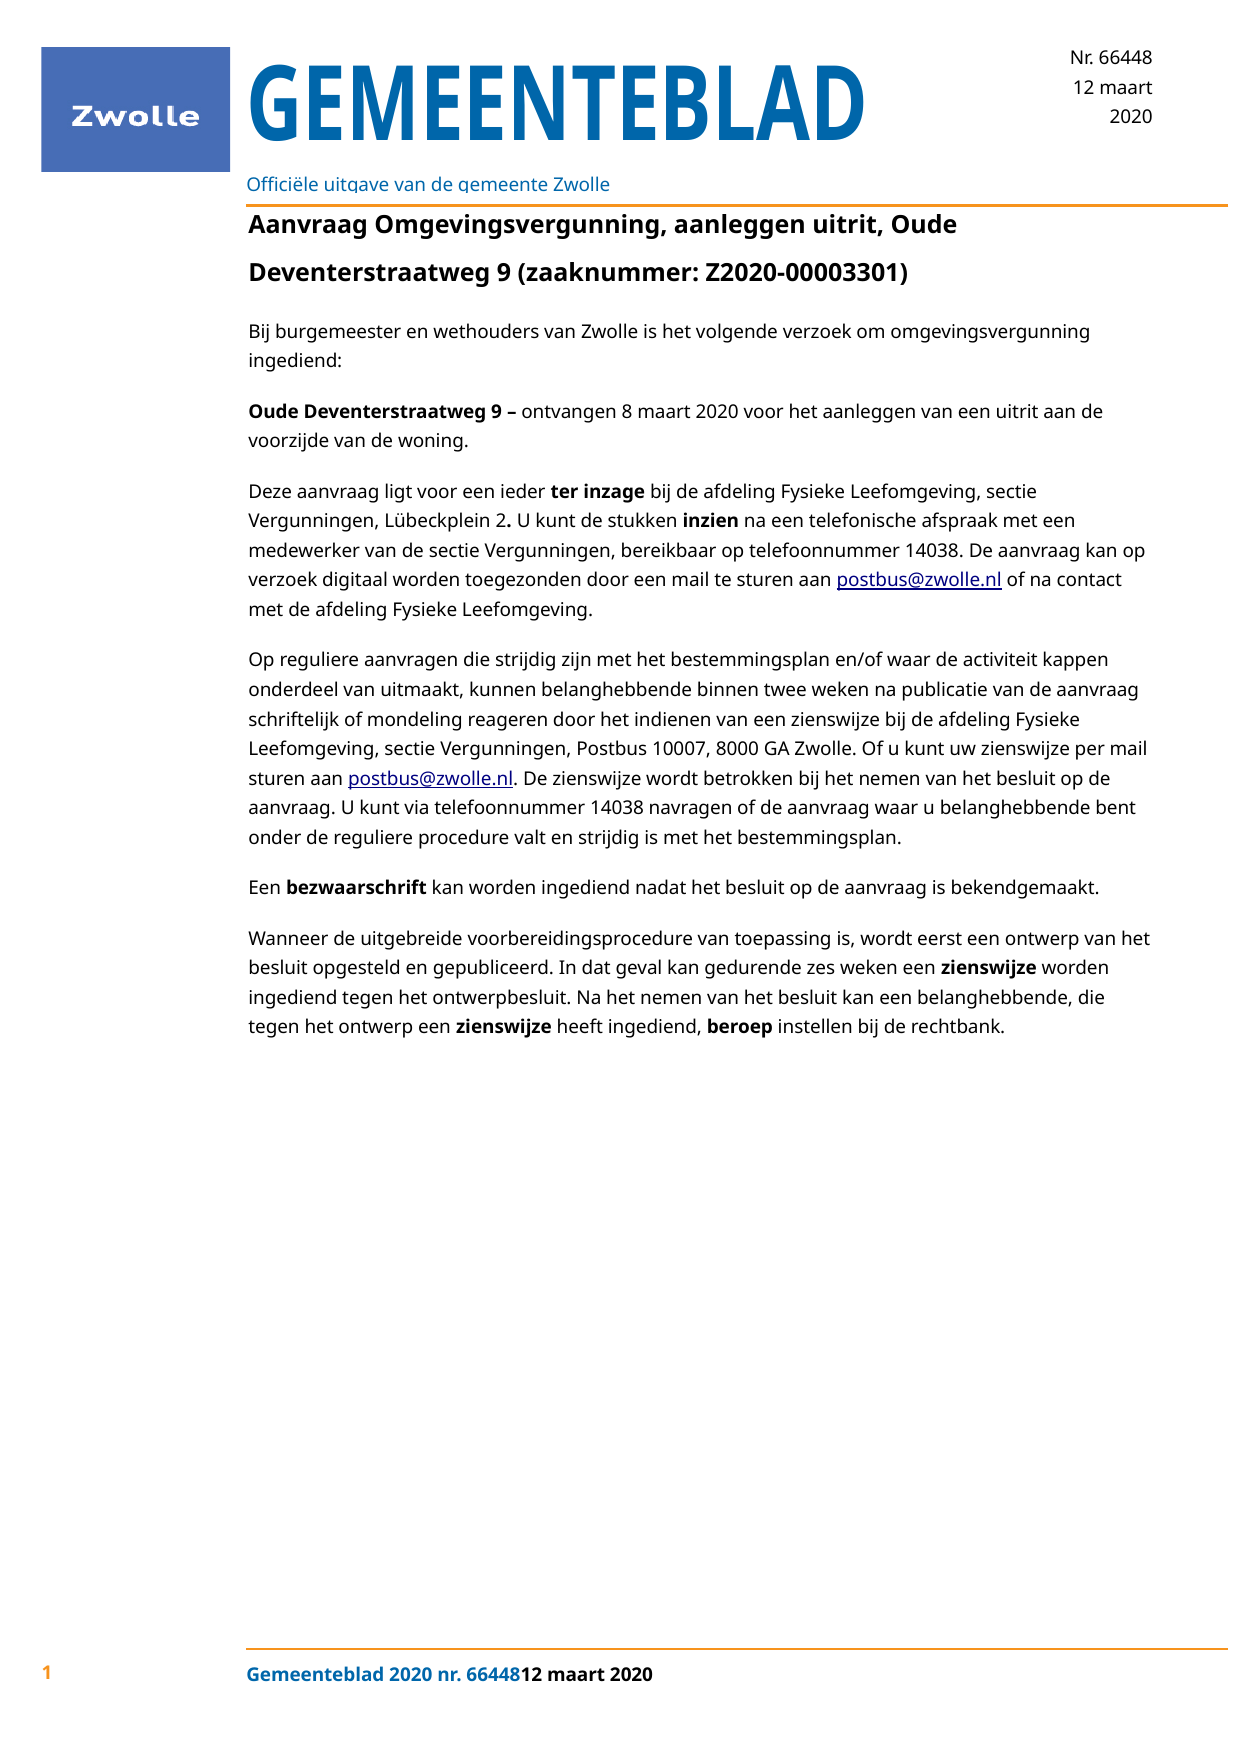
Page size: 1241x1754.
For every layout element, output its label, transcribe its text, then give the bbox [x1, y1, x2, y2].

text Oude Deventerstraatweg 9 – ontvangen 8 maart 2020 voor het aanleggen van een uitrit aan de voorzijde van de woning. [248, 398, 1152, 453]
text Bij burgemeester en wethouders van Zwolle is het volgende verzoek om omgevingsvergunning ingediend: [248, 318, 1152, 373]
text Op reguliere aanvragen die strijdig zijn met het bestemmingsplan en/of waar de activiteit kappen onderdeel van uitmaakt, kunnen belanghebbende binnen twee weken na publicatie van de aanvraag schriftelijk of mondeling reageren door het indienen van een zienswijze bij de afdeling Fysieke Leefomgeving, sectie Vergunningen, Postbus 10007, 8000 GA Zwolle. Of u kunt uw zienswijze per mail sturen aan postbus@zwolle.nl. De zienswijze wordt betrokken bij het nemen van het besluit op de aanvraag. U kunt via telefoonnummer 14038 navragen of de aanvraag waar u belanghebbende bent onder de reguliere procedure valt en strijdig is met het bestemmingsplan. [248, 647, 1152, 850]
text Een bezwaarschrift kan worden ingediend nadat het besluit op de aanvraag is bekendgemaakt. [248, 874, 1152, 900]
text Wanneer de uitgebreide voorbereidingsprocedure van toepassing is, wordt eerst een ontwerp van het besluit opgesteld en gepubliceerd. In dat geval kan gedurende zes weken een zienswijze worden ingediend tegen het ontwerpbesluit. Na het nemen van het besluit kan een belanghebbende, die tegen het ontwerp een zienswijze heeft ingediend, beroep instellen bij de rechtbank. [248, 925, 1152, 1039]
text Aanvraag Omgevingsvergunning, aanleggen uitrit, Oude Deventerstraatweg 9 (zaaknummer: Z2020-00003301) [248, 207, 1152, 288]
text Deze aanvraag ligt voor een ieder ter inzage bij de afdeling Fysieke Leefomgeving, sectie Vergunningen, Lübeckplein 2. U kunt de stukken inzien na een telefonische afspraak met een medewerker van de sectie Vergunningen, bereikbaar op telefoonnummer 14038. De aanvraag kan op verzoek digitaal worden toegezonden door een mail te sturen aan postbus@zwolle.nl of na contact met de afdeling Fysieke Leefomgeving. [248, 478, 1152, 622]
picture [41, 47, 231, 172]
